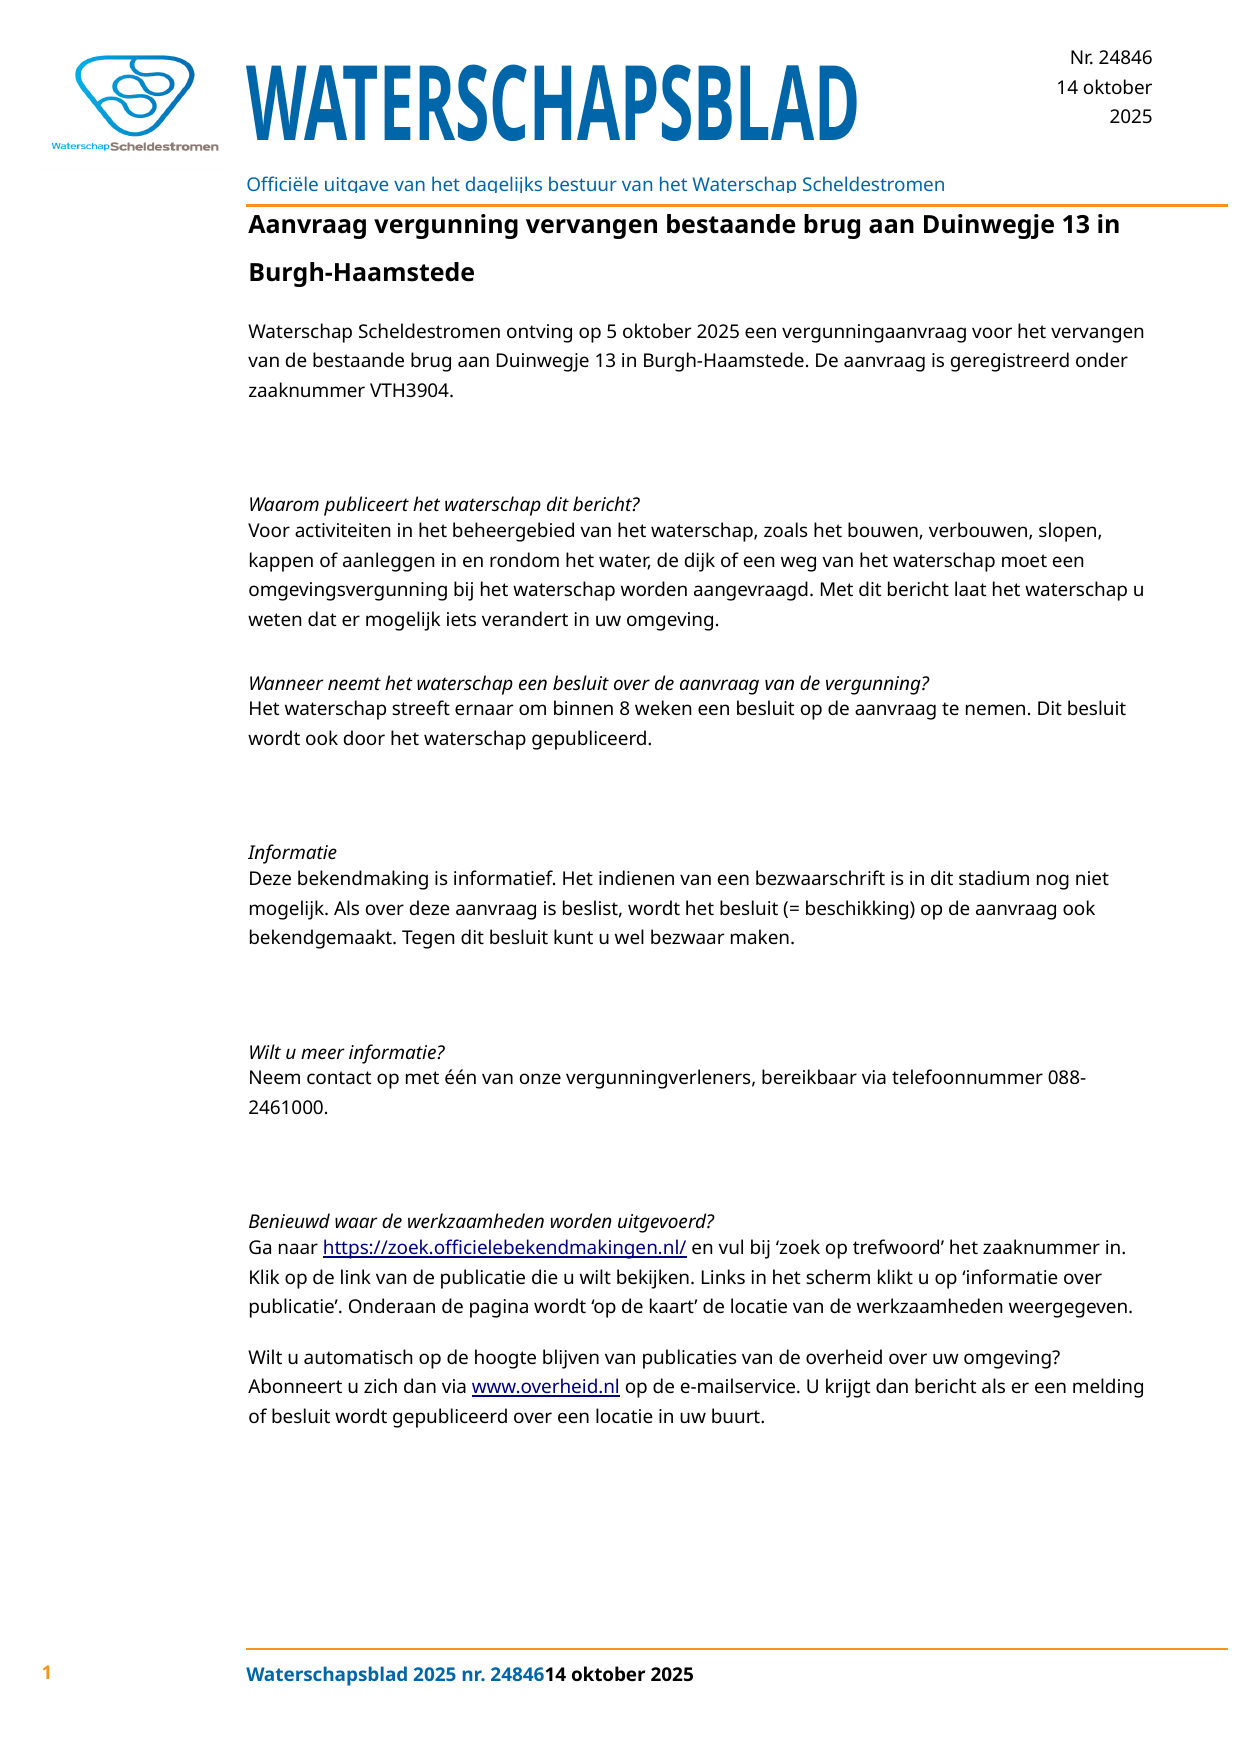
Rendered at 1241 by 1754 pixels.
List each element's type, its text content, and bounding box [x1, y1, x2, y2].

text Ga naar https://zoek.officielebekendmakingen.nl/ en vul bij ‘zoek op trefwoord’ het zaaknummer in. Klik op de link van de publicatie die u wilt bekijken. Links in het scherm klikt u op ‘informatie over publicatie’. Onderaan de pagina wordt ‘op de kaart’ de locatie van de werkzaamheden weergegeven. [248, 1234, 1152, 1319]
text Voor activiteiten in het beheergebied van het waterschap, zoals het bouwen, verbouwen, slopen, kappen of aanleggen in en rondom het water, de dijk of een weg van het waterschap moet een omgevingsvergunning bij het waterschap worden aangevraagd. Met dit bericht laat het waterschap u weten dat er mogelijk iets verandert in uw omgeving. [248, 517, 1152, 632]
text Waarom publiceert het waterschap dit bericht? [248, 491, 1152, 517]
text Deze bekendmaking is informatief. Het indienen van een bezwaarschrift is in dit stadium nog niet mogelijk. Als over deze aanvraag is beslist, wordt het besluit (= beschikking) op de aanvraag ook bekendgemaakt. Tegen dit besluit kunt u wel bezwaar maken. [248, 865, 1152, 950]
picture [41, 47, 231, 172]
text Het waterschap streeft ernaar om binnen 8 weken een besluit op de aanvraag te nemen. Dit besluit wordt ook door het waterschap gepubliceerd. [248, 696, 1152, 751]
text Wilt u automatisch op de hoogte blijven van publicaties van de overheid over uw omgeving? Abonneert u zich dan via www.overheid.nl op de e-mailservice. U krijgt dan bericht als er een melding of besluit wordt gepubliceerd over een locatie in uw buurt. [248, 1344, 1152, 1429]
text Waterschap Scheldestromen ontving op 5 oktober 2025 een vergunningaanvraag voor het vervangen van de bestaande brug aan Duinwegje 13 in Burgh-Haamstede. De aanvraag is geregistreerd onder zaaknummer VTH3904. [248, 318, 1152, 403]
text Aanvraag vergunning vervangen bestaande brug aan Duinwegje 13 in Burgh-Haamstede [248, 207, 1152, 288]
text Neem contact op met één van onze vergunningverleners, bereikbaar via telefoonnummer 088-2461000. [248, 1064, 1152, 1120]
text Informatie [248, 839, 1152, 865]
text Benieuwd waar de werkzaamheden worden uitgevoerd? [248, 1208, 1152, 1234]
text Wanneer neemt het waterschap een besluit over de aanvraag van de vergunning? [248, 670, 1152, 696]
text Wilt u meer informatie? [248, 1039, 1152, 1064]
